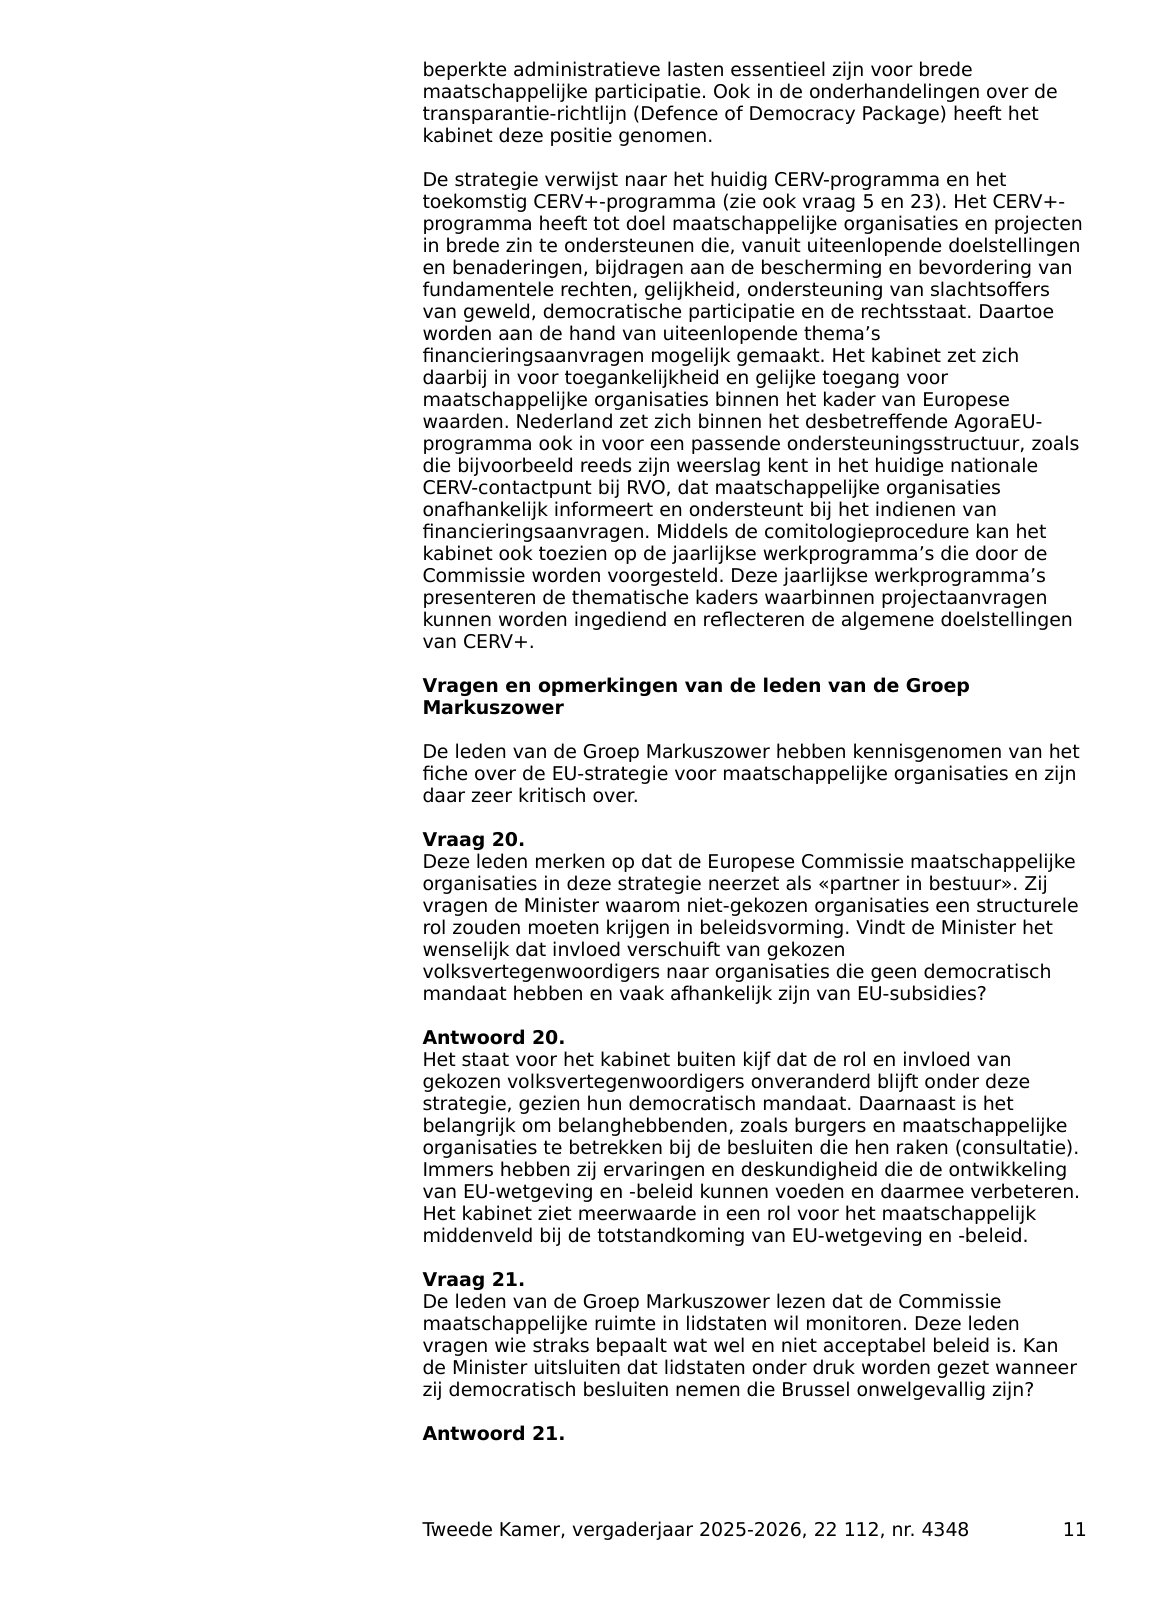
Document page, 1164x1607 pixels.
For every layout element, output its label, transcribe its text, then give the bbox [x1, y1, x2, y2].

text De strategie verwijst naar het huidig CERV-programma en het toekomstig CERV+-programma (zie ook vraag 5 en 23). Het CERV+-programma heeft tot doel maatschappelijke organisaties en projecten in brede zin te ondersteunen die, vanuit uiteenlopende doelstellingen en benaderingen, bijdragen aan de bescherming en bevordering van fundamentele rechten, gelijkheid, ondersteuning van slachtsoffers van geweld, democratische participatie en de rechtsstaat. Daartoe worden aan de hand van uiteenlopende thema’s financieringsaanvragen mogelijk gemaakt. Het kabinet zet zich daarbij in voor toegankelijkheid en gelijke toegang voor maatschappelijke organisaties binnen het kader van Europese waarden. Nederland zet zich binnen het desbetreffende AgoraEU-programma ook in voor een passende ondersteuningsstructuur, zoals die bijvoorbeeld reeds zijn weerslag kent in het huidige nationale CERV-contactpunt bij RVO, dat maatschappelijke organisaties onafhankelijk informeert en ondersteunt bij het indienen van financieringsaanvragen. Middels de comitologieprocedure kan het kabinet ook toezien op de jaarlijkse werkprogramma’s die door de Commissie worden voorgesteld. Deze jaarlijkse werkprogramma’s presenteren de thematische kaders waarbinnen projectaanvragen kunnen worden ingediend en reflecteren de algemene doelstellingen van CERV+. [422, 169, 1087, 653]
subtitle Vragen en opmerkingen van de leden van de Groep Markuszower [422, 675, 1087, 719]
text Deze leden merken op dat de Europese Commissie maatschappelijke organisaties in deze strategie neerzet als «partner in bestuur». Zij vragen de Minister waarom niet-gekozen organisaties een structurele rol zouden moeten krijgen in beleidsvorming. Vindt de Minister het wenselijk dat invloed verschuift van gekozen volksvertegenwoordigers naar organisaties die geen democratisch mandaat hebben en vaak afhankelijk zijn van EU-subsidies? [422, 851, 1087, 1005]
text Antwoord 20. [422, 1027, 1087, 1049]
text Het staat voor het kabinet buiten kijf dat de rol en invloed van gekozen volksvertegenwoordigers onveranderd blijft onder deze strategie, gezien hun democratisch mandaat. Daarnaast is het belangrijk om belanghebbenden, zoals burgers en maatschappelijke organisaties te betrekken bij de besluiten die hen raken (consultatie). Immers hebben zij ervaringen en deskundigheid die de ontwikkeling van EU-wetgeving en -beleid kunnen voeden en daarmee verbeteren. Het kabinet ziet meerwaarde in een rol voor het maatschappelijk middenveld bij de totstandkoming van EU-wetgeving en -beleid. [422, 1049, 1087, 1247]
text Vraag 21. [422, 1269, 1087, 1291]
text Antwoord 21. [422, 1423, 1087, 1445]
text De leden van de Groep Markuszower lezen dat de Commissie maatschappelijke ruimte in lidstaten wil monitoren. Deze leden vragen wie straks bepaalt wat wel en niet acceptabel beleid is. Kan de Minister uitsluiten dat lidstaten onder druk worden gezet wanneer zij democratisch besluiten nemen die Brussel onwelgevallig zijn? [422, 1291, 1087, 1401]
text Vraag 20. [422, 829, 1087, 851]
text beperkte administratieve lasten essentieel zijn voor brede maatschappelijke participatie. Ook in de onderhandelingen over de transparantie-richtlijn (Defence of Democracy Package) heeft het kabinet deze positie genomen. [422, 59, 1087, 147]
text De leden van de Groep Markuszower hebben kennisgenomen van het fiche over de EU-strategie voor maatschappelijke organisaties en zijn daar zeer kritisch over. [422, 741, 1087, 807]
